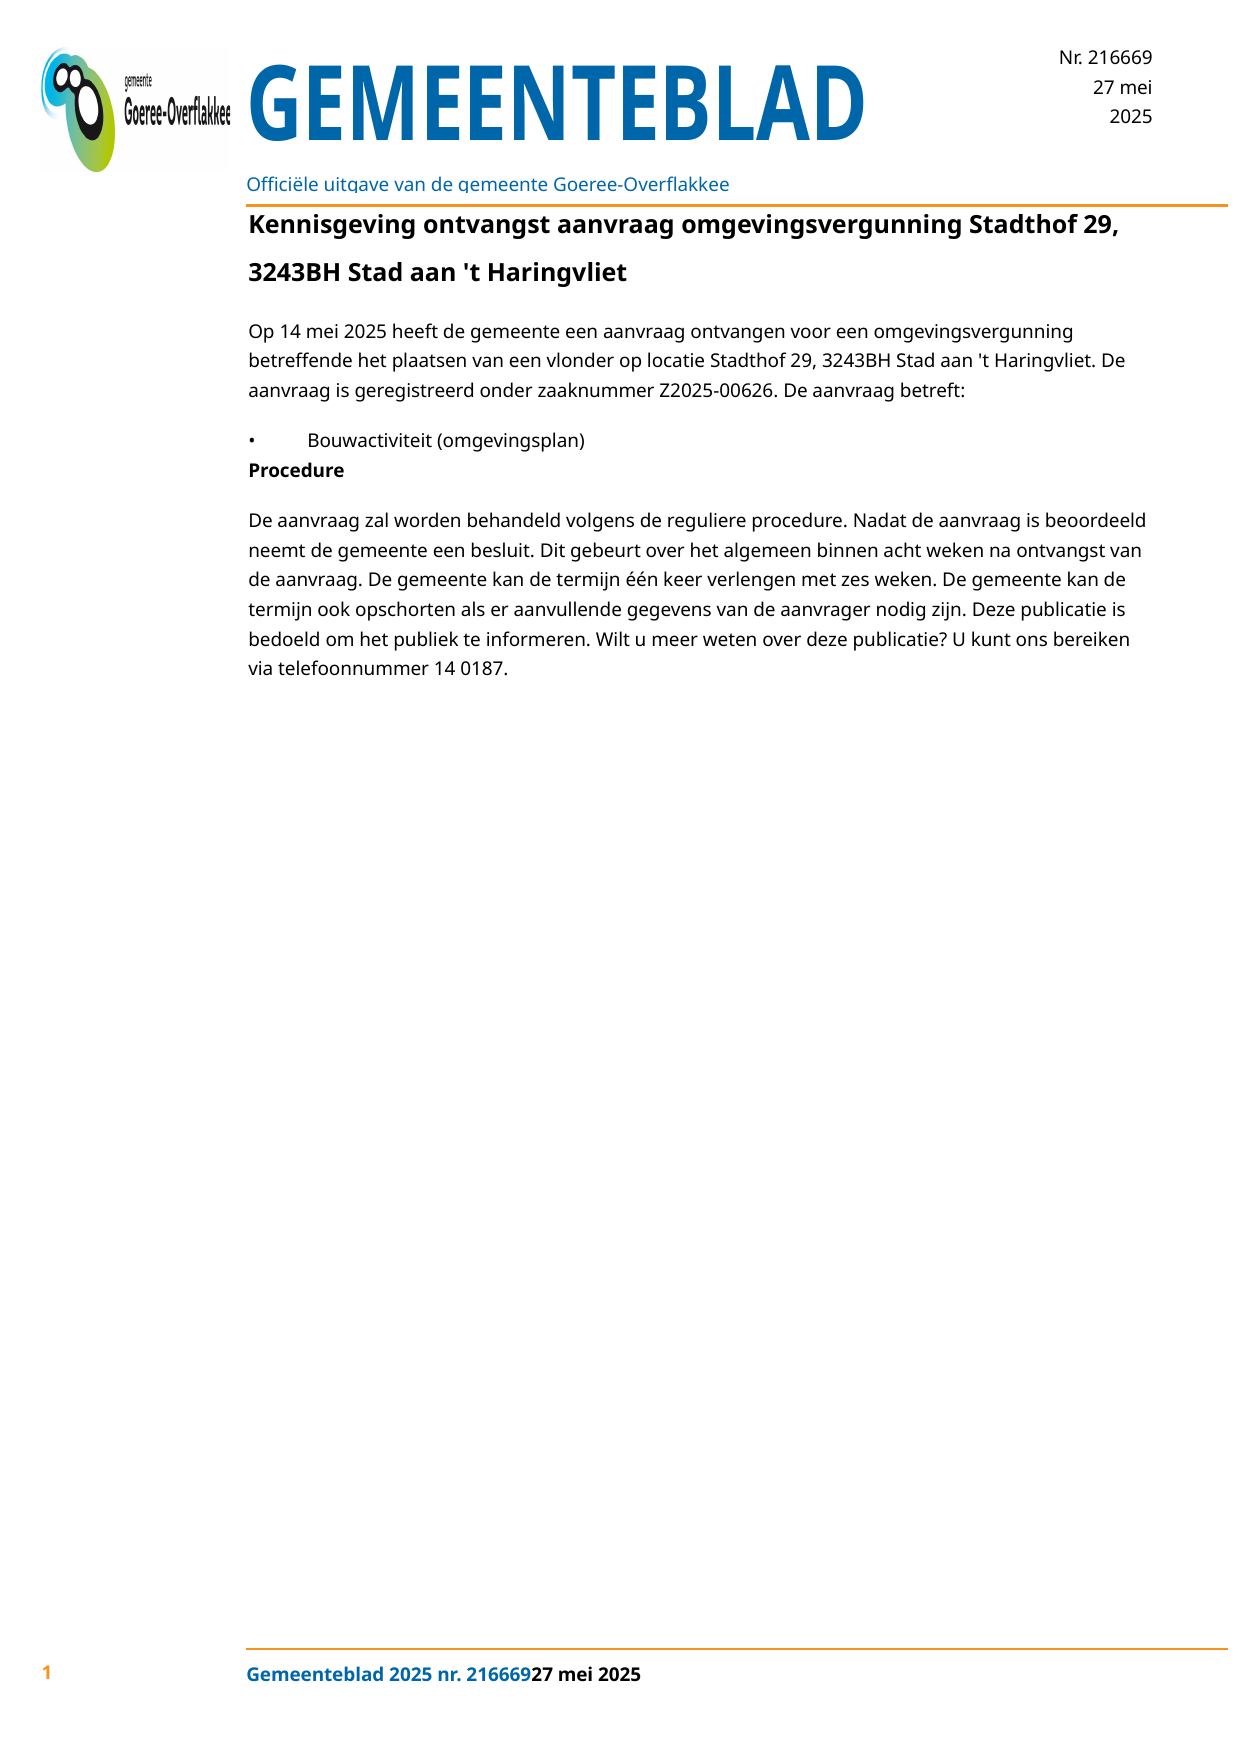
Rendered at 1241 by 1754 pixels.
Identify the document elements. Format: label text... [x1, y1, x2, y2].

text Kennisgeving ontvangst aanvraag omgevingsvergunning Stadthof 29, 3243BH Stad aan 't Haringvliet [248, 207, 1152, 288]
list Bouwactiviteit (omgevingsplan) [248, 427, 1152, 453]
picture [41, 47, 231, 172]
text De aanvraag zal worden behandeld volgens de reguliere procedure. Nadat de aanvraag is beoordeeld neemt de gemeente een besluit. Dit gebeurt over het algemeen binnen acht weken na ontvangst van de aanvraag. De gemeente kan de termijn één keer verlengen met zes weken. De gemeente kan de termijn ook opschorten als er aanvullende gegevens van de aanvrager nodig zijn. Deze publicatie is bedoeld om het publiek te informeren. Wilt u meer weten over deze publicatie? U kunt ons bereiken via telefoonnummer 14 0187. [248, 507, 1152, 681]
text Op 14 mei 2025 heeft de gemeente een aanvraag ontvangen voor een omgevingsvergunning betreffende het plaatsen van een vlonder op locatie Stadthof 29, 3243BH Stad aan 't Haringvliet. De aanvraag is geregistreerd onder zaaknummer Z2025-00626. De aanvraag betreft: [248, 318, 1152, 403]
text Procedure [248, 457, 1152, 483]
